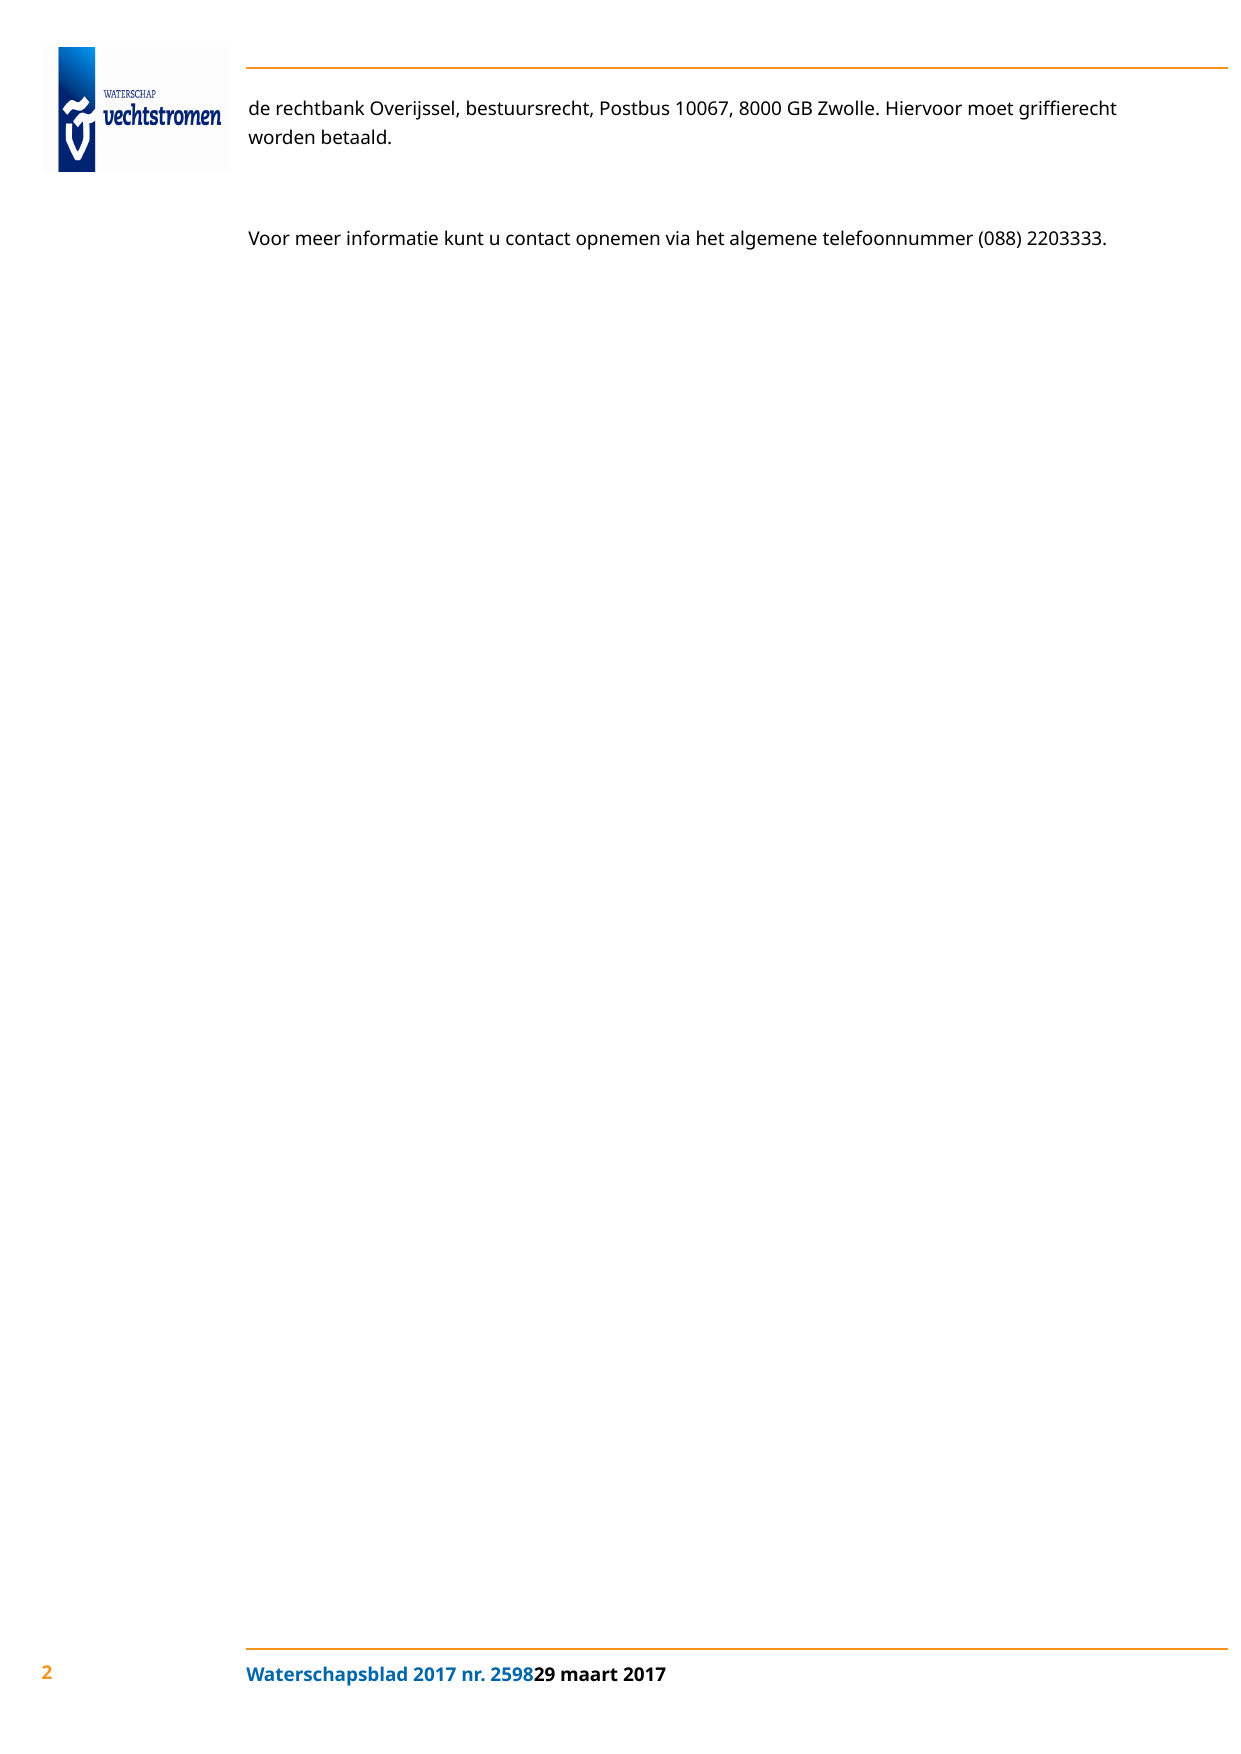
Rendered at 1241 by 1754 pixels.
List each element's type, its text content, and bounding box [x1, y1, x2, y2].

picture [41, 47, 231, 172]
text Voor meer informatie kunt u contact opnemen via het algemene telefoonnummer (088) 2203333. [248, 225, 1152, 251]
text de rechtbank Overijssel, bestuursrecht, Postbus 10067, 8000 GB Zwolle. Hiervoor moet griffierecht worden betaald. [248, 95, 1152, 150]
